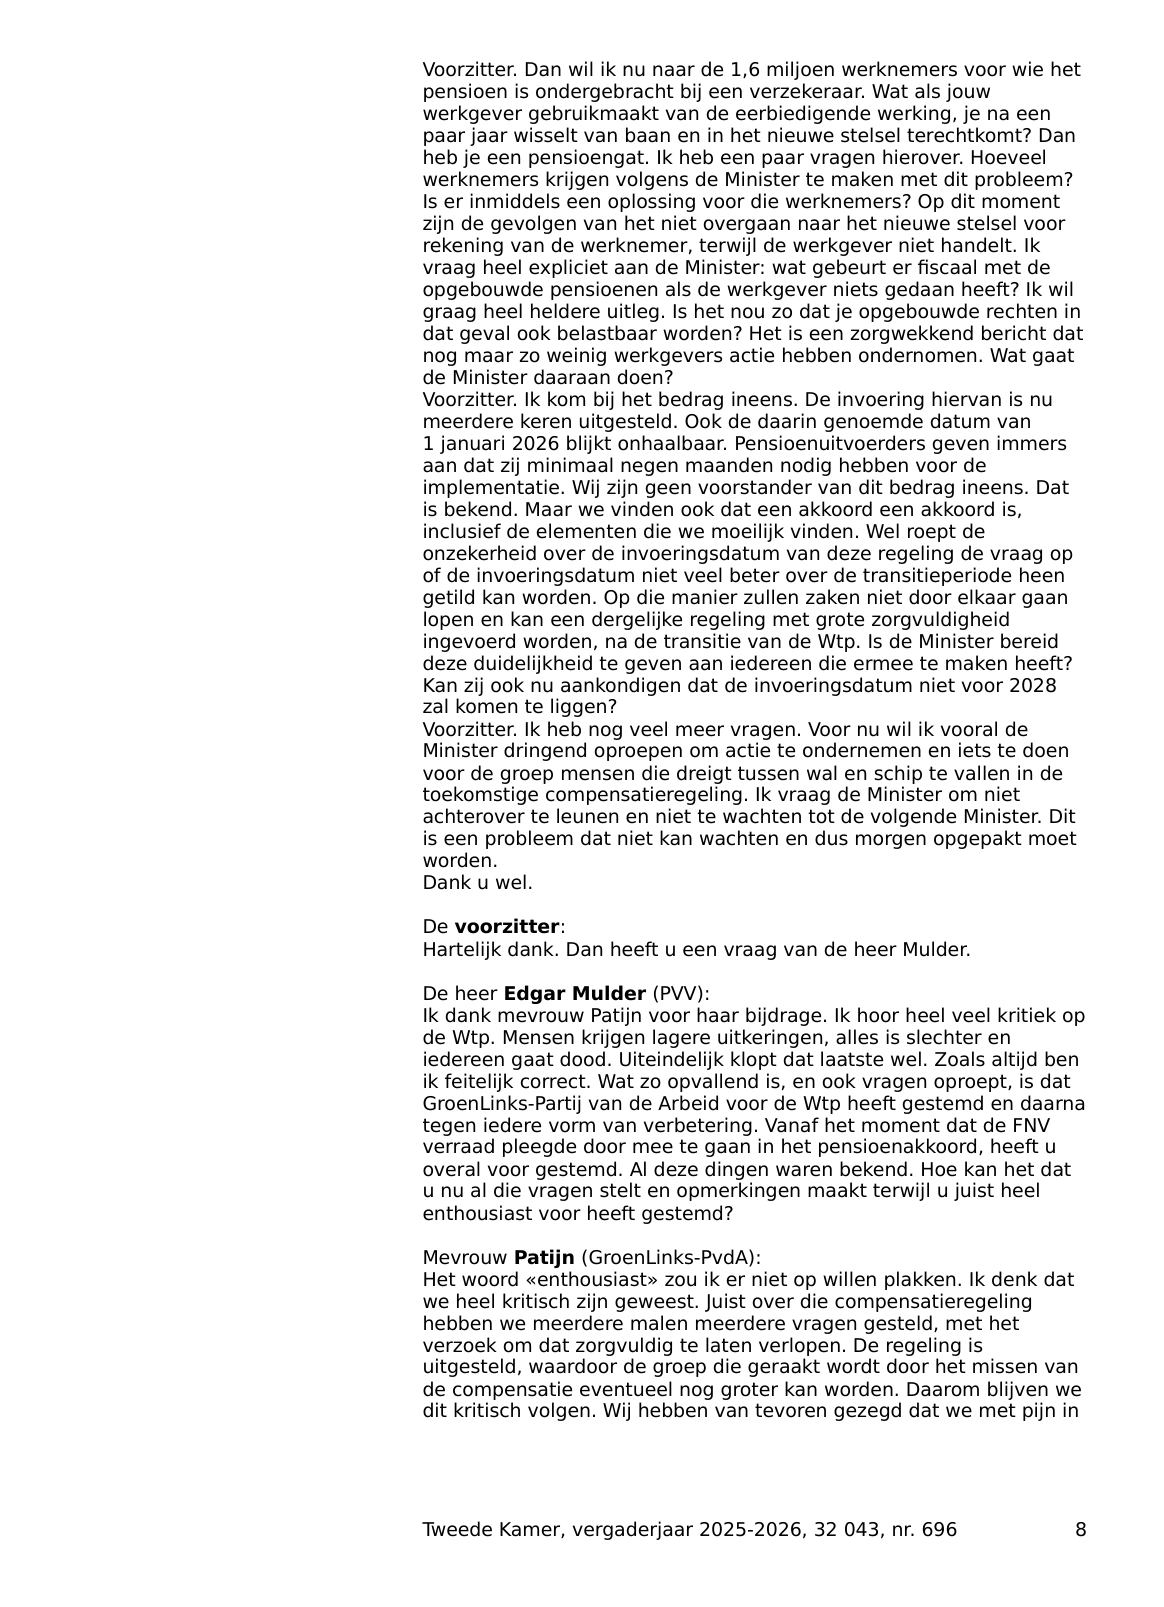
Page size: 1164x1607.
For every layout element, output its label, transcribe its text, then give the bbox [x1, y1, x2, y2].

text Voorzitter. Dan wil ik nu naar de 1,6 miljoen werknemers voor wie het pensioen is ondergebracht bij een verzekeraar. Wat als jouw werkgever gebruikmaakt van de eerbiedigende werking, je na een paar jaar wisselt van baan en in het nieuwe stelsel terechtkomt? Dan heb je een pensioengat. Ik heb een paar vragen hierover. Hoeveel werknemers krijgen volgens de Minister te maken met dit probleem? Is er inmiddels een oplossing voor die werknemers? Op dit moment zijn de gevolgen van het niet overgaan naar het nieuwe stelsel voor rekening van de werknemer, terwijl de werkgever niet handelt. Ik vraag heel expliciet aan de Minister: wat gebeurt er fiscaal met de opgebouwde pensioenen als de werkgever niets gedaan heeft? Ik wil graag heel heldere uitleg. Is het nou zo dat je opgebouwde rechten in dat geval ook belastbaar worden? Het is een zorgwekkend bericht dat nog maar zo weinig werkgevers actie hebben ondernomen. Wat gaat de Minister daaraan doen? [422, 59, 1087, 389]
text Mevrouw Patijn (GroenLinks-PvdA): [422, 1247, 1087, 1268]
text Dank u wel. [422, 872, 1087, 894]
text Hartelijk dank. Dan heeft u een vraag van de heer Mulder. [422, 938, 1087, 960]
text De voorzitter: [422, 916, 1087, 938]
text Voorzitter. Ik kom bij het bedrag ineens. De invoering hiervan is nu meerdere keren uitgesteld. Ook de daarin genoemde datum van 1 januari 2026 blijkt onhaalbaar. Pensioenuitvoerders geven immers aan dat zij minimaal negen maanden nodig hebben voor de implementatie. Wij zijn geen voorstander van dit bedrag ineens. Dat is bekend. Maar we vinden ook dat een akkoord een akkoord is, inclusief de elementen die we moeilijk vinden. Wel roept de onzekerheid over de invoeringsdatum van deze regeling de vraag op of de invoeringsdatum niet veel beter over de transitieperiode heen getild kan worden. Op die manier zullen zaken niet door elkaar gaan lopen en kan een dergelijke regeling met grote zorgvuldigheid ingevoerd worden, na de transitie van de Wtp. Is de Minister bereid deze duidelijkheid te geven aan iedereen die ermee te maken heeft? Kan zij ook nu aankondigen dat de invoeringsdatum niet voor 2028 zal komen te liggen? [422, 389, 1087, 718]
text Voorzitter. Ik heb nog veel meer vragen. Voor nu wil ik vooral de Minister dringend oproepen om actie te ondernemen en iets te doen voor de groep mensen die dreigt tussen wal en schip te vallen in de toekomstige compensatieregeling. Ik vraag de Minister om niet achterover te leunen en niet te wachten tot de volgende Minister. Dit is een probleem dat niet kan wachten en dus morgen opgepakt moet worden. [422, 718, 1087, 872]
text Ik dank mevrouw Patijn voor haar bijdrage. Ik hoor heel veel kritiek op de Wtp. Mensen krijgen lagere uitkeringen, alles is slechter en iedereen gaat dood. Uiteindelijk klopt dat laatste wel. Zoals altijd ben ik feitelijk correct. Wat zo opvallend is, en ook vragen oproept, is dat GroenLinks-Partij van de Arbeid voor de Wtp heeft gestemd en daarna tegen iedere vorm van verbetering. Vanaf het moment dat de FNV verraad pleegde door mee te gaan in het pensioenakkoord, heeft u overal voor gestemd. Al deze dingen waren bekend. Hoe kan het dat u nu al die vragen stelt en opmerkingen maakt terwijl u juist heel enthousiast voor heeft gestemd? [422, 1004, 1087, 1224]
text Het woord «enthousiast» zou ik er niet op willen plakken. Ik denk dat we heel kritisch zijn geweest. Juist over die compensatieregeling hebben we meerdere malen meerdere vragen gesteld, met het verzoek om dat zorgvuldig te laten verlopen. De regeling is uitgesteld, waardoor de groep die geraakt wordt door het missen van de compensatie eventueel nog groter kan worden. Daarom blijven we dit kritisch volgen. Wij hebben van tevoren gezegd dat we met pijn in [422, 1268, 1087, 1422]
text De heer Edgar Mulder (PVV): [422, 983, 1087, 1004]
